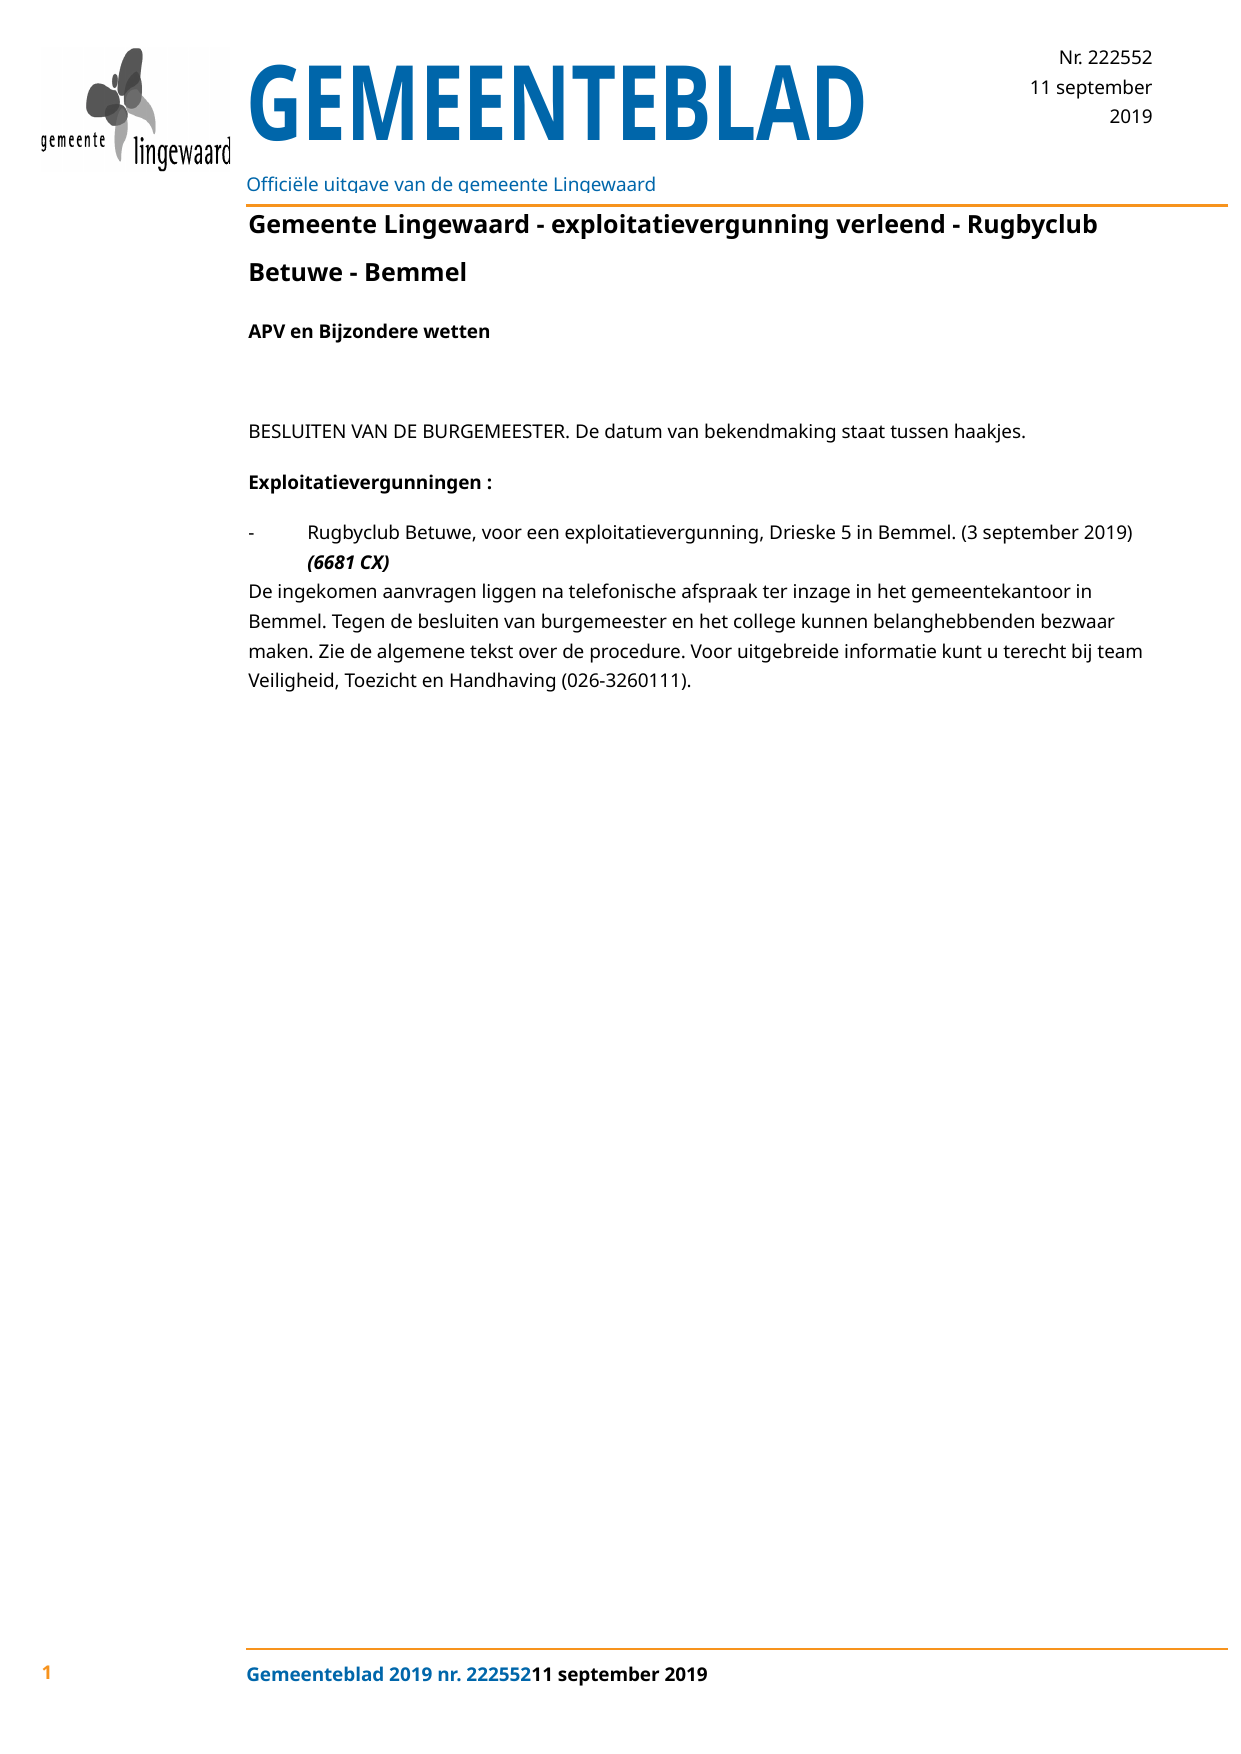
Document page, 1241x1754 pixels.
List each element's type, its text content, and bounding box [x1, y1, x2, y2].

text De ingekomen aanvragen liggen na telefonische afspraak ter inzage in het gemeentekantoor in Bemmel. Tegen de besluiten van burgemeester en het college kunnen belanghebbenden bezwaar maken. Zie de algemene tekst over de procedure. Voor uitgebreide informatie kunt u terecht bij team Veiligheid, Toezicht en Handhaving (026-3260111). [248, 579, 1152, 693]
picture [41, 47, 231, 172]
text APV en Bijzondere wetten [248, 318, 1152, 344]
text Gemeente Lingewaard - exploitatievergunning verleend - Rugbyclub Betuwe - Bemmel [248, 207, 1152, 288]
text Exploitatievergunningen : [248, 469, 1152, 495]
list Rugbyclub Betuwe, voor een exploitatievergunning, Drieske 5 in Bemmel. (3 september 2019) (6681 CX) [248, 519, 1152, 575]
text BESLUITEN VAN DE BURGEMEESTER. De datum van bekendmaking staat tussen haakjes. [248, 419, 1152, 444]
